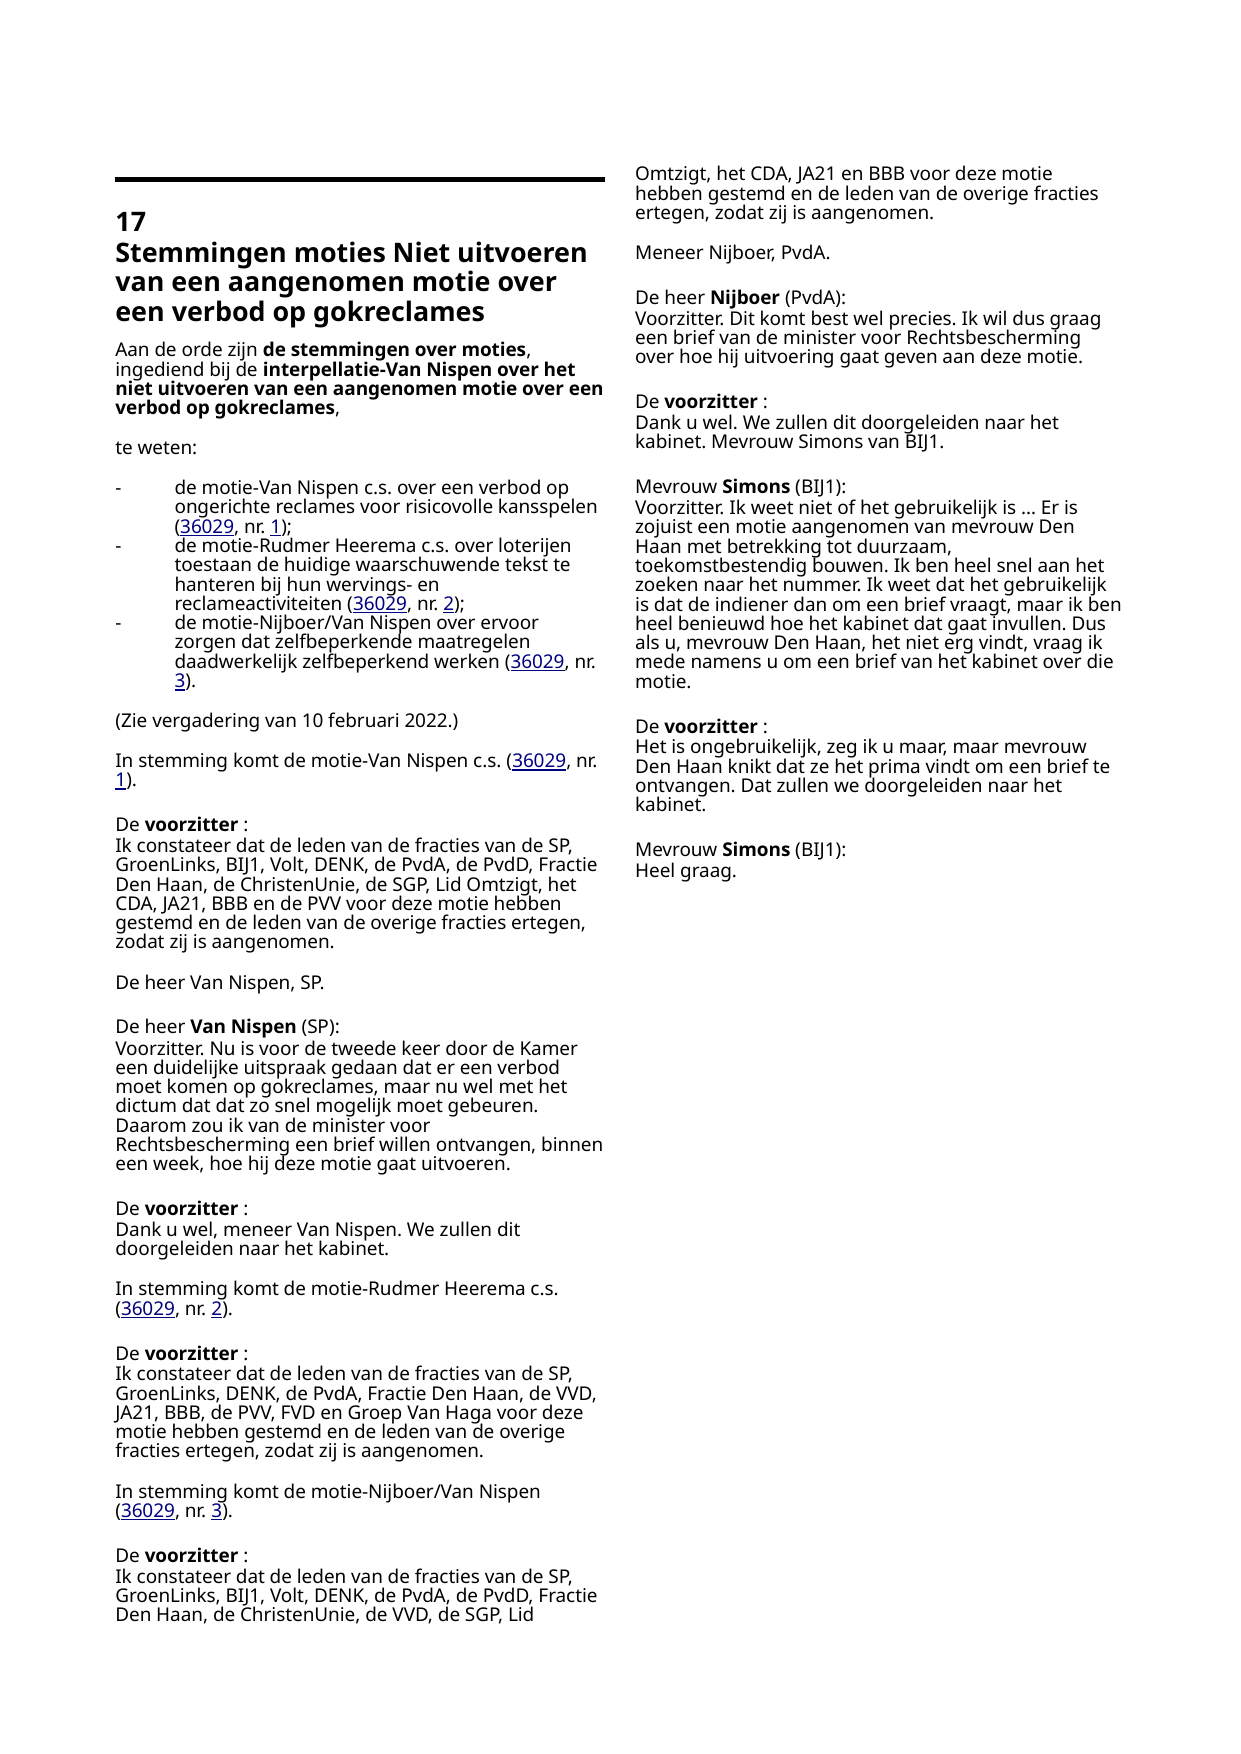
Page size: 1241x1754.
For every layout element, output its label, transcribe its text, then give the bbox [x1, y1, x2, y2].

text Voorzitter. Nu is voor de tweede keer door de Kamer een duidelijke uitspraak gedaan dat er een verbod moet komen op gokreclames, maar nu wel met het dictum dat dat zo snel mogelijk moet gebeuren. Daarom zou ik van de minister voor Rechtsbescherming een brief willen ontvangen, binnen een week, hoe hij deze motie gaat uitvoeren. [115, 1039, 605, 1174]
text Het is ongebruikelijk, zeg ik u maar, maar mevrouw Den Haan knikt dat ze het prima vindt om een brief te ontvangen. Dat zullen we doorgeleiden naar het kabinet. [635, 738, 1125, 816]
text De voorzitter : [115, 811, 605, 837]
text (Zie vergadering van 10 februari 2022.) [115, 712, 605, 731]
list de motie-Nijboer/Van Nispen over ervoor zorgen dat zelfbeperkende maatregelen daadwerkelijk zelfbeperkend werken (36029, nr. 3). [115, 614, 605, 691]
text Meneer Nijboer, PvdA. [635, 244, 1125, 263]
text In stemming komt de motie-Van Nispen c.s. (36029, nr. 1). [115, 752, 605, 791]
text Voorzitter. Ik weet niet of het gebruikelijk is … Er is zojuist een motie aangenomen van mevrouw Den Haan met betrekking tot duurzaam, toekomstbestendig bouwen. Ik ben heel snel aan het zoeken naar het nummer. Ik weet dat het gebruikelijk is dat de indiener dan om een brief vraagt, maar ik ben heel benieuwd hoe het kabinet dat gaat invullen. Dus als u, mevrouw Den Haan, het niet erg vindt, vraag ik mede namens u om een brief van het kabinet over die motie. [635, 499, 1125, 692]
text Dank u wel. We zullen dit doorgeleiden naar het kabinet. Mevrouw Simons van BIJ1. [635, 414, 1125, 453]
text De voorzitter : [115, 1340, 605, 1365]
text Mevrouw Simons (BIJ1): [635, 836, 1125, 862]
list de motie-Rudmer Heerema c.s. over loterijen toestaan de huidige waarschuwende tekst te hanteren bij hun wervings- en reclameactiviteiten (36029, nr. 2); [115, 537, 605, 614]
text De heer Nijboer (PvdA): [635, 284, 1125, 310]
text Dank u wel, meneer Van Nispen. We zullen dit doorgeleiden naar het kabinet. [115, 1221, 605, 1259]
text Voorzitter. Dit komt best wel precies. Ik wil dus graag een brief van de minister voor Rechtsbescherming over hoe hij uitvoering gaat geven aan deze motie. [635, 310, 1125, 368]
text Ik constateer dat de leden van de fracties van de SP, GroenLinks, DENK, de PvdA, Fractie Den Haan, de VVD, JA21, BBB, de PVV, FVD en Groep Van Haga voor deze motie hebben gestemd en de leden van de overige fracties ertegen, zodat zij is aangenomen. [115, 1365, 605, 1462]
text Mevrouw Simons (BIJ1): [635, 473, 1125, 499]
text De heer Van Nispen (SP): [115, 1014, 605, 1039]
text Ik constateer dat de leden van de fracties van de SP, GroenLinks, BIJ1, Volt, DENK, de PvdA, de PvdD, Fractie Den Haan, de ChristenUnie, de VVD, de SGP, Lid [115, 1568, 605, 1626]
text te weten: [115, 439, 605, 458]
text Ik constateer dat de leden van de fracties van de SP, GroenLinks, BIJ1, Volt, DENK, de PvdA, de PvdD, Fractie Den Haan, de ChristenUnie, de SGP, Lid Omtzigt, het CDA, JA21, BBB en de PVV voor deze motie hebben gestemd en de leden van de overige fracties ertegen, zodat zij is aangenomen. [115, 837, 605, 953]
text In stemming komt de motie-Rudmer Heerema c.s. (36029, nr. 2). [115, 1280, 605, 1319]
text Heel graag. [635, 862, 1125, 881]
text De voorzitter : [115, 1195, 605, 1221]
text Omtzigt, het CDA, JA21 en BBB voor deze motie hebben gestemd en de leden van de overige fracties ertegen, zodat zij is aangenomen. [635, 165, 1125, 223]
text Aan de orde zijn de stemmingen over moties, ingediend bij de interpellatie-Van Nispen over het niet uitvoeren van een aangenomen motie over een verbod op gokreclames, [115, 341, 605, 418]
text Stemmingen moties Niet uitvoeren van een aangenomen motie over een verbod op gokreclames [115, 239, 605, 341]
text De voorzitter : [115, 1542, 605, 1568]
text De heer Van Nispen, SP. [115, 974, 605, 993]
text De voorzitter : [635, 713, 1125, 738]
list de motie-Van Nispen c.s. over een verbod op ongerichte reclames voor risicovolle kansspelen (36029, nr. 1); [115, 479, 605, 537]
text 17 [115, 203, 605, 239]
text In stemming komt de motie-Nijboer/Van Nispen (36029, nr. 3). [115, 1483, 605, 1521]
text De voorzitter : [635, 388, 1125, 414]
